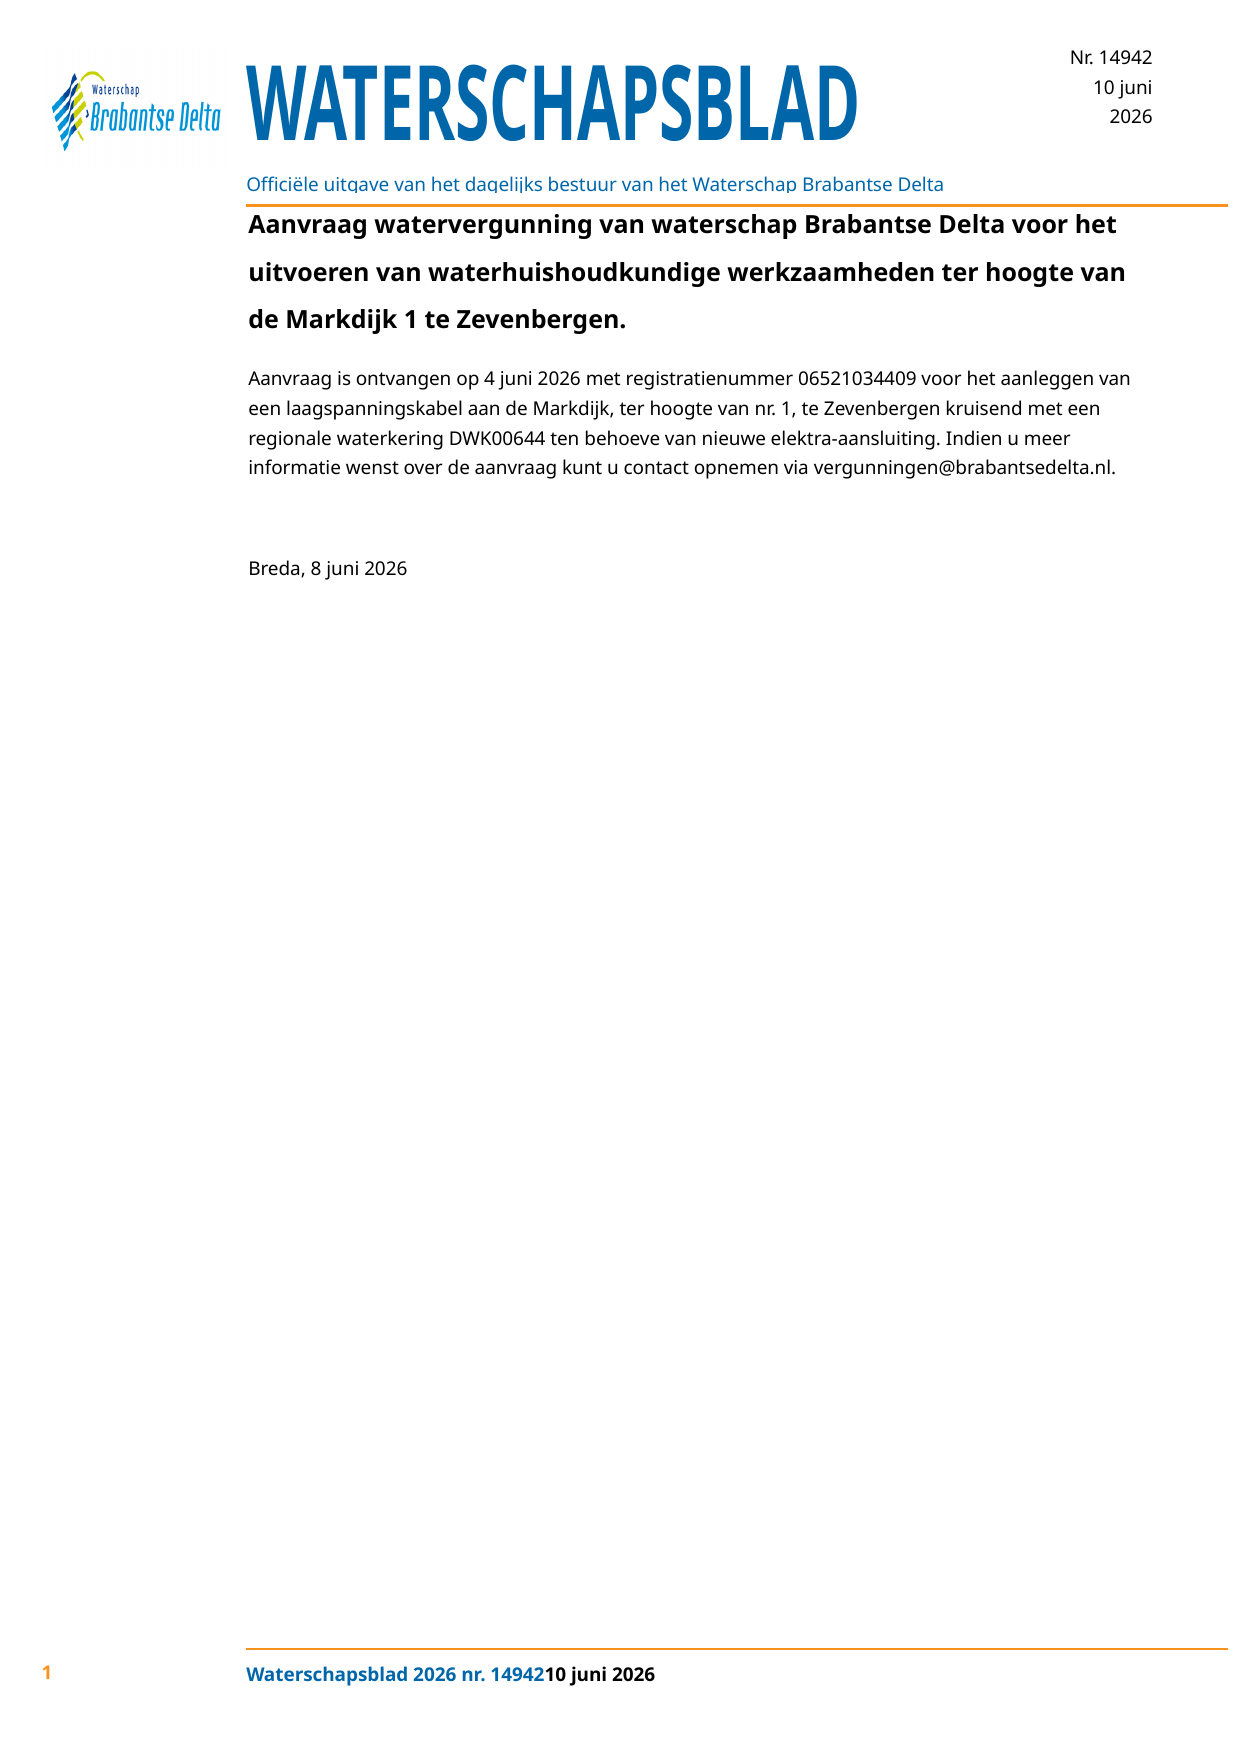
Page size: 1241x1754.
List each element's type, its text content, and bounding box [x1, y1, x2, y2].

text Aanvraag is ontvangen op 4 juni 2026 met registratienummer 06521034409 voor het aanleggen van een laagspanningskabel aan de Markdijk, ter hoogte van nr. 1, te Zevenbergen kruisend met een regionale waterkering DWK00644 ten behoeve van nieuwe elektra-aansluiting. Indien u meer informatie wenst over de aanvraag kunt u contact opnemen via vergunningen@brabantsedelta.nl. [248, 366, 1152, 480]
text Breda, 8 juni 2026 [248, 555, 1152, 581]
picture [41, 47, 231, 172]
text Aanvraag watervergunning van waterschap Brabantse Delta voor het uitvoeren van waterhuishoudkundige werkzaamheden ter hoogte van de Markdijk 1 te Zevenbergen. [248, 207, 1152, 336]
